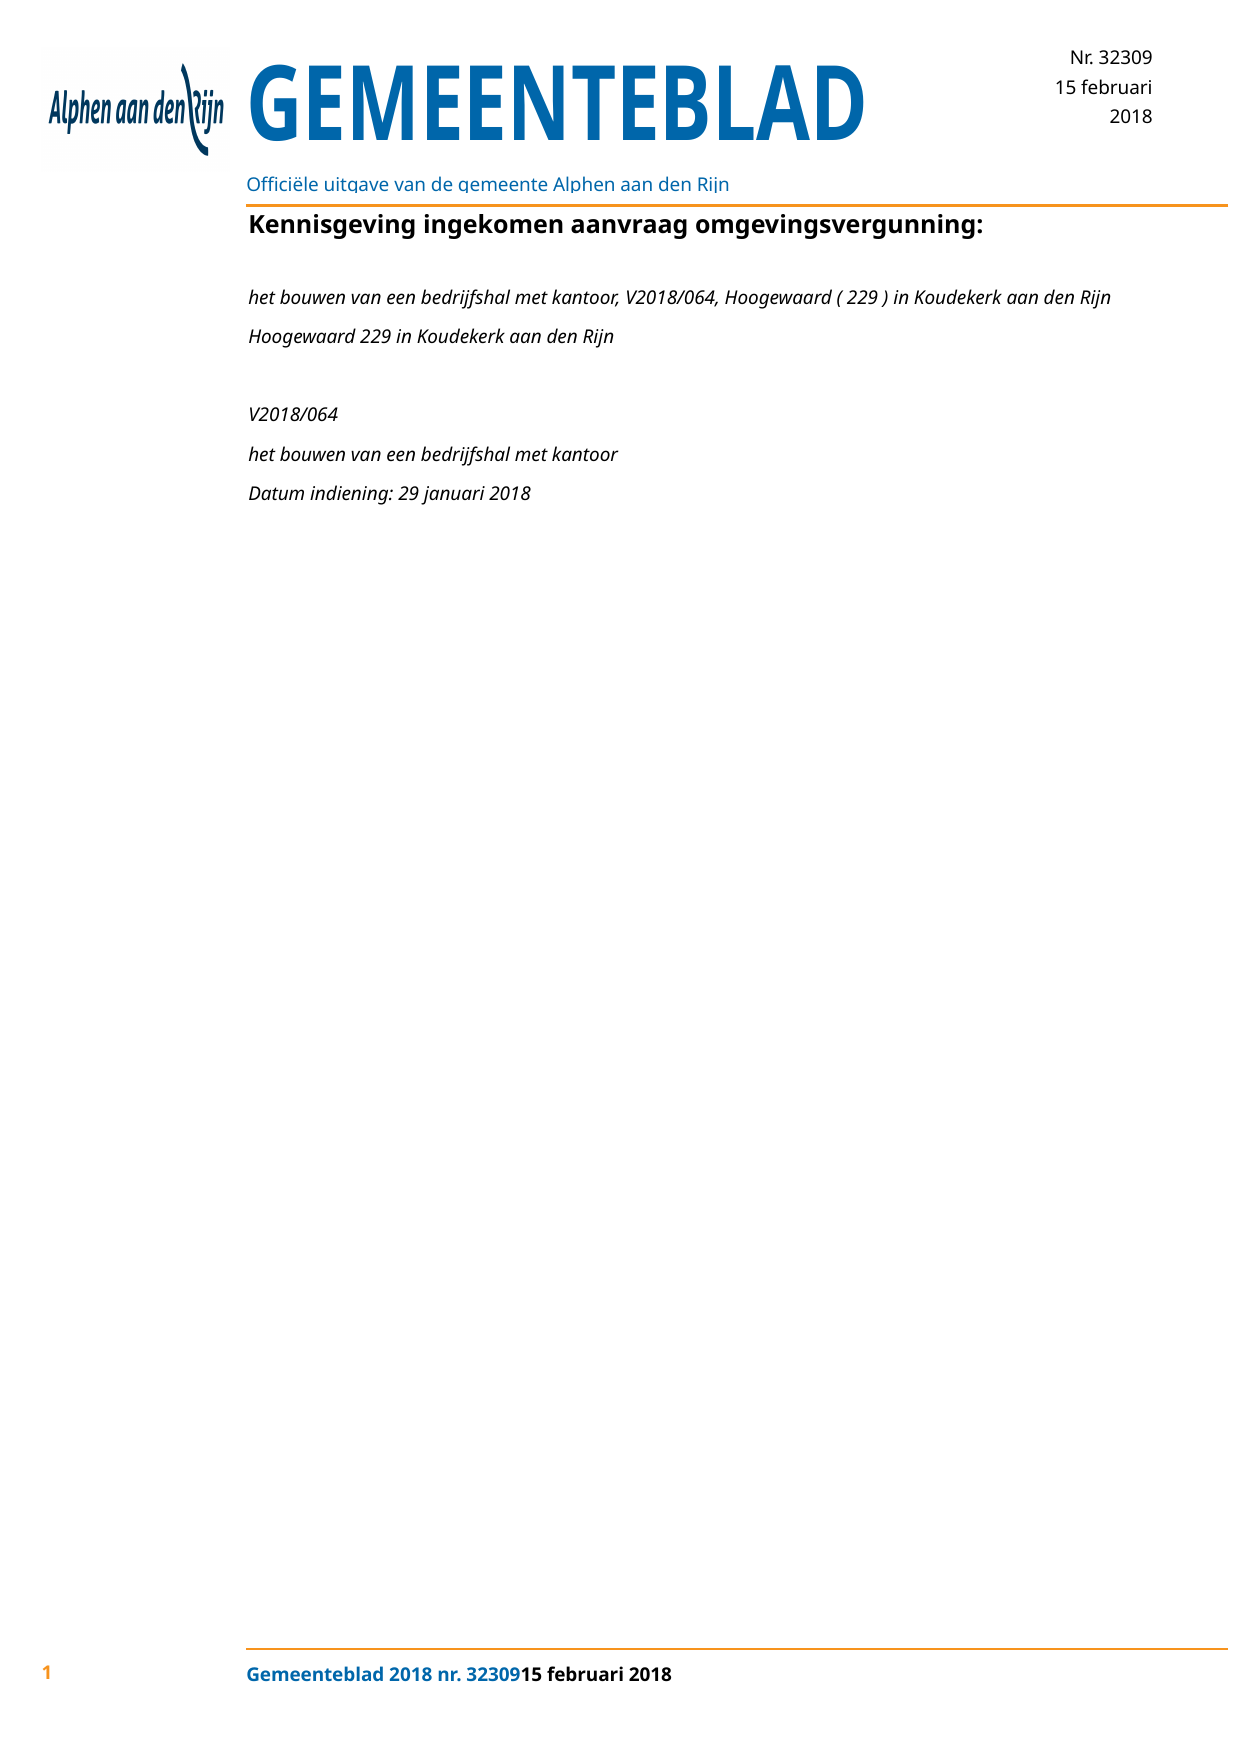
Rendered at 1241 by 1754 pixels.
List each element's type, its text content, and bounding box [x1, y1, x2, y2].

text het bouwen van een bedrijfshal met kantoor [248, 441, 1152, 467]
text Hoogewaard 229 in Koudekerk aan den Rijn [248, 323, 1152, 349]
text Kennisgeving ingekomen aanvraag omgevingsvergunning: [248, 207, 1152, 241]
picture [41, 47, 231, 172]
text Datum indiening: 29 januari 2018 [248, 480, 1152, 506]
text het bouwen van een bedrijfshal met kantoor, V2018/064, Hoogewaard ( 229 ) in Koudekerk aan den Rijn [248, 284, 1152, 309]
text V2018/064 [248, 402, 1152, 427]
